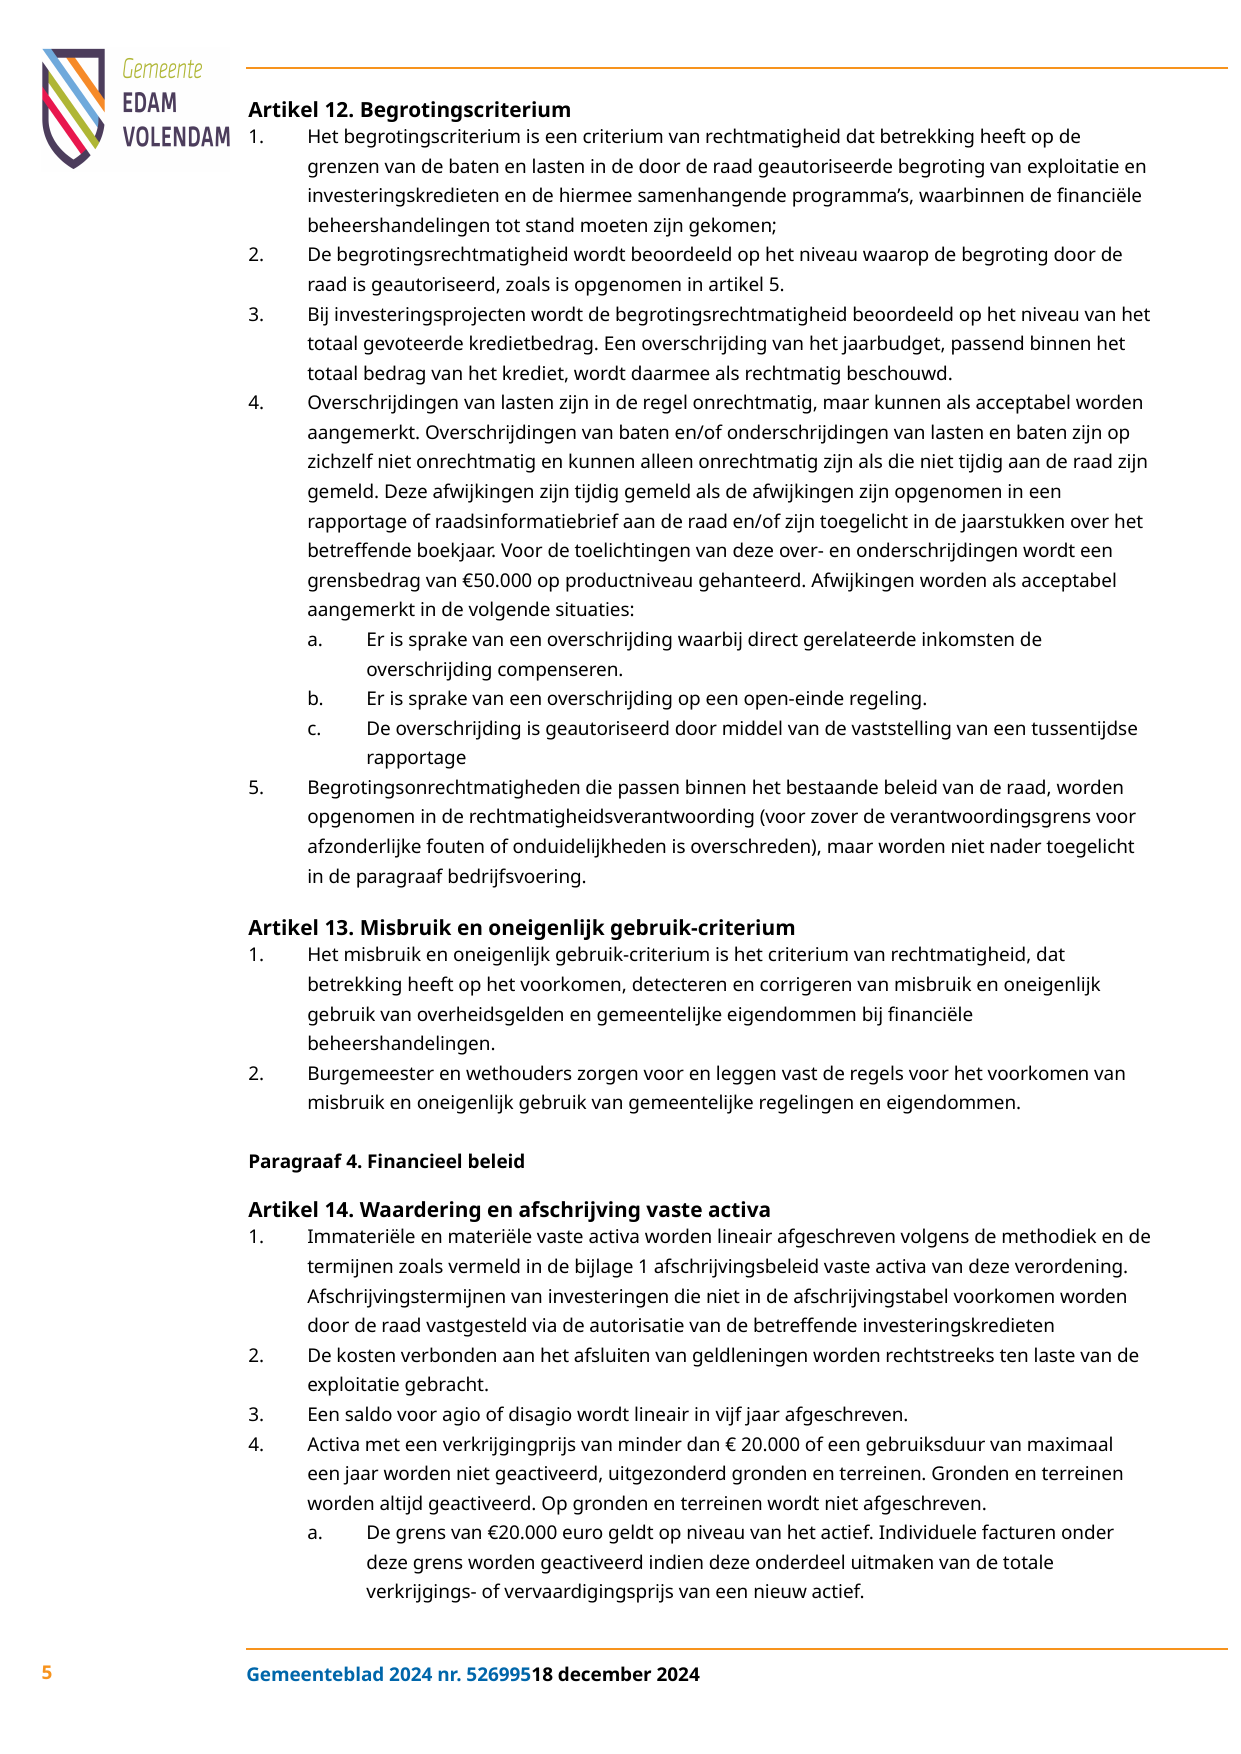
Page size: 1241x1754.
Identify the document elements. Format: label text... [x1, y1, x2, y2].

list De overschrijding is geautoriseerd door middel van de vaststelling van een tussentijdse rapportage [307, 715, 1152, 770]
list De kosten verbonden aan het afsluiten van geldleningen worden rechtstreeks ten laste van de exploitatie gebracht. [248, 1342, 1152, 1397]
list Er is sprake van een overschrijding op een open-einde regeling. [307, 685, 1152, 711]
text Artikel 12. Begrotingscriterium [248, 95, 1152, 123]
list Activa met een verkrijgingprijs van minder dan € 20.000 of een gebruiksduur van maximaal een jaar worden niet geactiveerd, uitgezonderd gronden en terreinen. Gronden en terreinen worden altijd geactiveerd. Op gronden en terreinen wordt niet afgeschreven. [248, 1431, 1152, 1516]
list Het misbruik en oneigenlijk gebruik-criterium is het criterium van rechtmatigheid, dat betrekking heeft op het voorkomen, detecteren en corrigeren van misbruik en oneigenlijk gebruik van overheidsgelden en gemeentelijke eigendommen bij financiële beheershandelingen. [248, 942, 1152, 1056]
list Bij investeringsprojecten wordt de begrotingsrechtmatigheid beoordeeld op het niveau van het totaal gevoteerde kredietbedrag. Een overschrijding van het jaarbudget, passend binnen het totaal bedrag van het krediet, wordt daarmee als rechtmatig beschouwd. [248, 301, 1152, 386]
list Er is sprake van een overschrijding waarbij direct gerelateerde inkomsten de overschrijding compenseren. [307, 626, 1152, 681]
list Overschrijdingen van lasten zijn in de regel onrechtmatig, maar kunnen als acceptabel worden aangemerkt. Overschrijdingen van baten en/of onderschrijdingen van lasten en baten zijn op zichzelf niet onrechtmatig en kunnen alleen onrechtmatig zijn als die niet tijdig aan de raad zijn gemeld. Deze afwijkingen zijn tijdig gemeld als de afwijkingen zijn opgenomen in een rapportage of raadsinformatiebrief aan de raad en/of zijn toegelicht in de jaarstukken over het betreffende boekjaar. Voor de toelichtingen van deze over- en onderschrijdingen wordt een grensbedrag van €50.000 op productniveau gehanteerd. Afwijkingen worden als acceptabel aangemerkt in de volgende situaties: [248, 389, 1152, 622]
picture [41, 47, 231, 172]
list Immateriële en materiële vaste activa worden lineair afgeschreven volgens de methodiek en de termijnen zoals vermeld in de bijlage 1 afschrijvingsbeleid vaste activa van deze verordening. Afschrijvingstermijnen van investeringen die niet in de afschrijvingstabel voorkomen worden door de raad vastgesteld via de autorisatie van de betreffende investeringskredieten [248, 1224, 1152, 1338]
text Artikel 14. Waardering en afschrijving vaste activa [248, 1195, 1152, 1224]
list Burgemeester en wethouders zorgen voor en leggen vast de regels voor het voorkomen van misbruik en oneigenlijk gebruik van gemeentelijke regelingen en eigendommen. [248, 1060, 1152, 1115]
list De grens van €20.000 euro geldt op niveau van het actief. Individuele facturen onder deze grens worden geactiveerd indien deze onderdeel uitmaken van de totale verkrijgings- of vervaardigingsprijs van een nieuw actief. [307, 1519, 1152, 1604]
list Begrotingsonrechtmatigheden die passen binnen het bestaande beleid van de raad, worden opgenomen in de rechtmatigheidsverantwoording (voor zover de verantwoordingsgrens voor afzonderlijke fouten of onduidelijkheden is overschreden), maar worden niet nader toegelicht in de paragraaf bedrijfsvoering. [248, 774, 1152, 888]
list Het begrotingscriterium is een criterium van rechtmatigheid dat betrekking heeft op de grenzen van de baten en lasten in de door de raad geautoriseerde begroting van exploitatie en investeringskredieten en de hiermee samenhangende programma’s, waarbinnen de financiële beheershandelingen tot stand moeten zijn gekomen; [248, 123, 1152, 238]
text Artikel 13. Misbruik en oneigenlijk gebruik-criterium [248, 913, 1152, 942]
text Paragraaf 4. Financieel beleid [248, 1149, 1152, 1174]
list De begrotingsrechtmatigheid wordt beoordeeld op het niveau waarop de begroting door de raad is geautoriseerd, zoals is opgenomen in artikel 5. [248, 242, 1152, 297]
list Een saldo voor agio of disagio wordt lineair in vijf jaar afgeschreven. [248, 1401, 1152, 1427]
